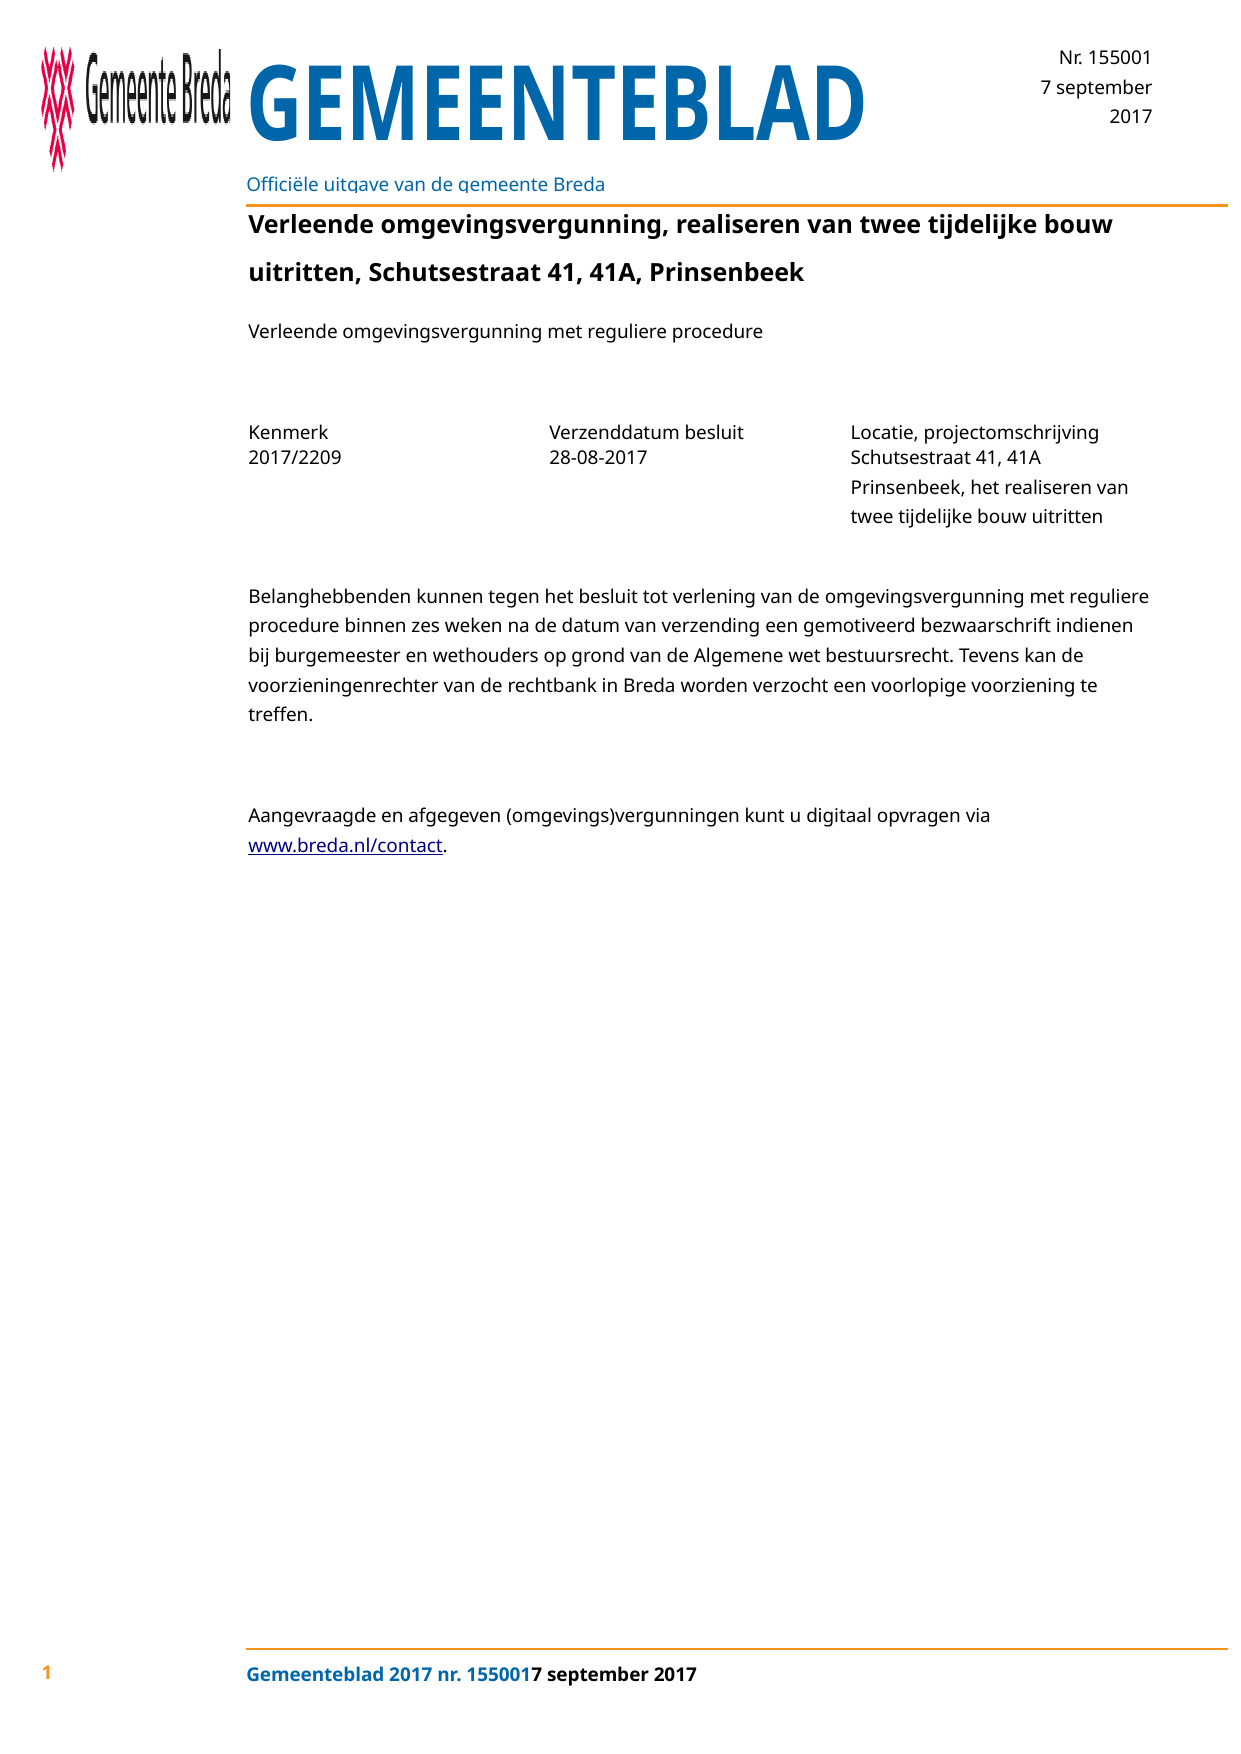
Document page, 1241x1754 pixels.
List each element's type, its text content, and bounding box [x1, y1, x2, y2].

text Aangevraagde en afgegeven (omgevings)vergunningen kunt u digitaal opvragen via www.breda.nl/contact. [248, 802, 1152, 858]
picture [41, 47, 231, 172]
table_cell 2017/2209 [248, 445, 549, 529]
text Verleende omgevingsvergunning, realiseren van twee tijdelijke bouw uitritten, Schutsestraat 41, 41A, Prinsenbeek [248, 207, 1152, 288]
table_cell Schutsestraat 41, 41A Prinsenbeek, het realiseren van twee tijdelijke bouw uitritten [850, 445, 1152, 529]
table_header Verzenddatum besluit [549, 419, 850, 444]
table_cell 28-08-2017 [549, 445, 850, 529]
text Verleende omgevingsvergunning met reguliere procedure [248, 318, 1152, 344]
table_header Locatie, projectomschrijving [850, 419, 1152, 444]
text Belanghebbenden kunnen tegen het besluit tot verlening van de omgevingsvergunning met reguliere procedure binnen zes weken na de datum van verzending een gemotiveerd bezwaarschrift indienen bij burgemeester en wethouders op grond van de Algemene wet bestuursrecht. Tevens kan de voorzieningenrechter van de rechtbank in Breda worden verzocht een voorlopige voorziening te treffen. [248, 583, 1152, 727]
table_header Kenmerk [248, 419, 549, 444]
